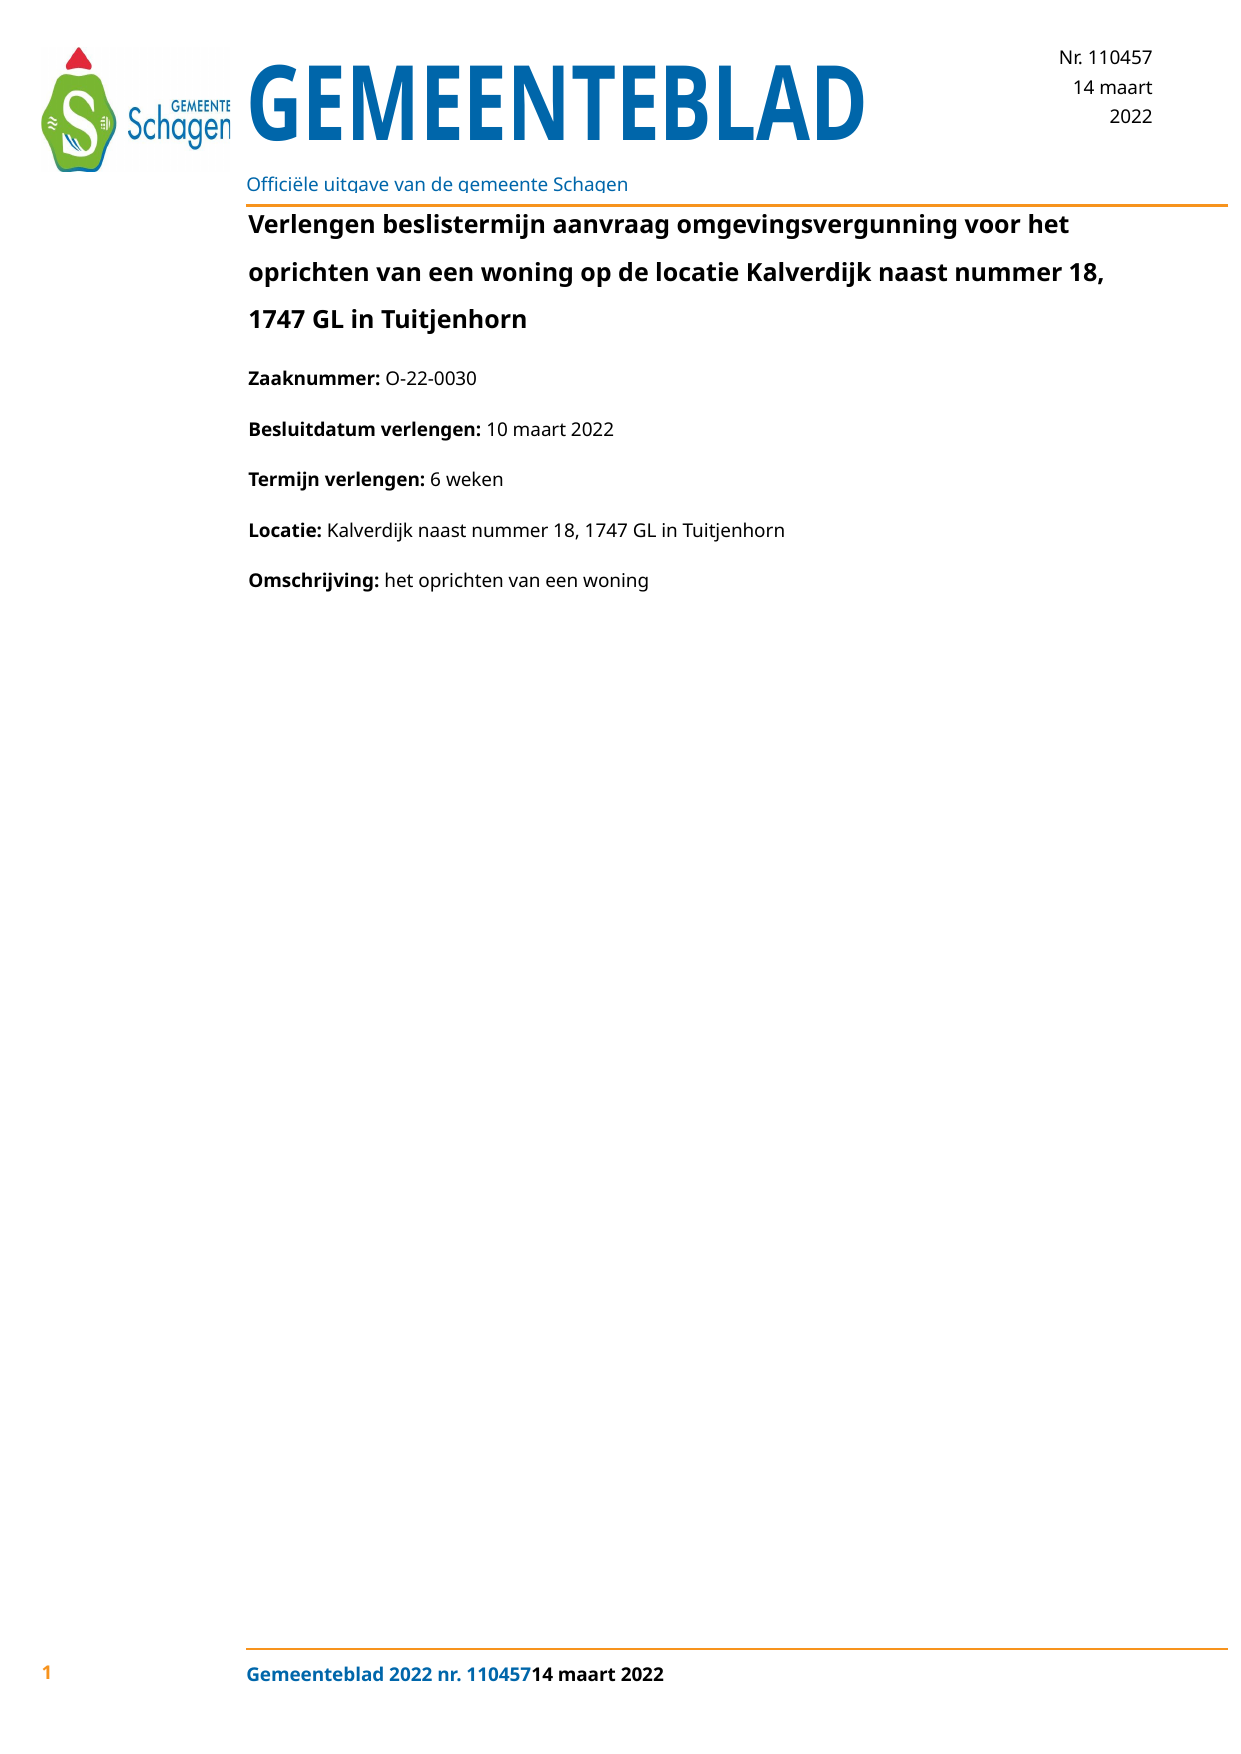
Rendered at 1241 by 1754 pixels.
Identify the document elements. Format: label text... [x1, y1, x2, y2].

text Zaaknummer: O-22-0030 [248, 366, 1152, 391]
text Verlengen beslistermijn aanvraag omgevingsvergunning voor het oprichten van een woning op de locatie Kalverdijk naast nummer 18, 1747 GL in Tuitjenhorn [248, 207, 1152, 336]
text Locatie: Kalverdijk naast nummer 18, 1747 GL in Tuitjenhorn [248, 517, 1152, 542]
text Omschrijving: het oprichten van een woning [248, 567, 1152, 593]
picture [41, 47, 231, 172]
text Termijn verlengen: 6 weken [248, 466, 1152, 492]
text Besluitdatum verlengen: 10 maart 2022 [248, 416, 1152, 442]
